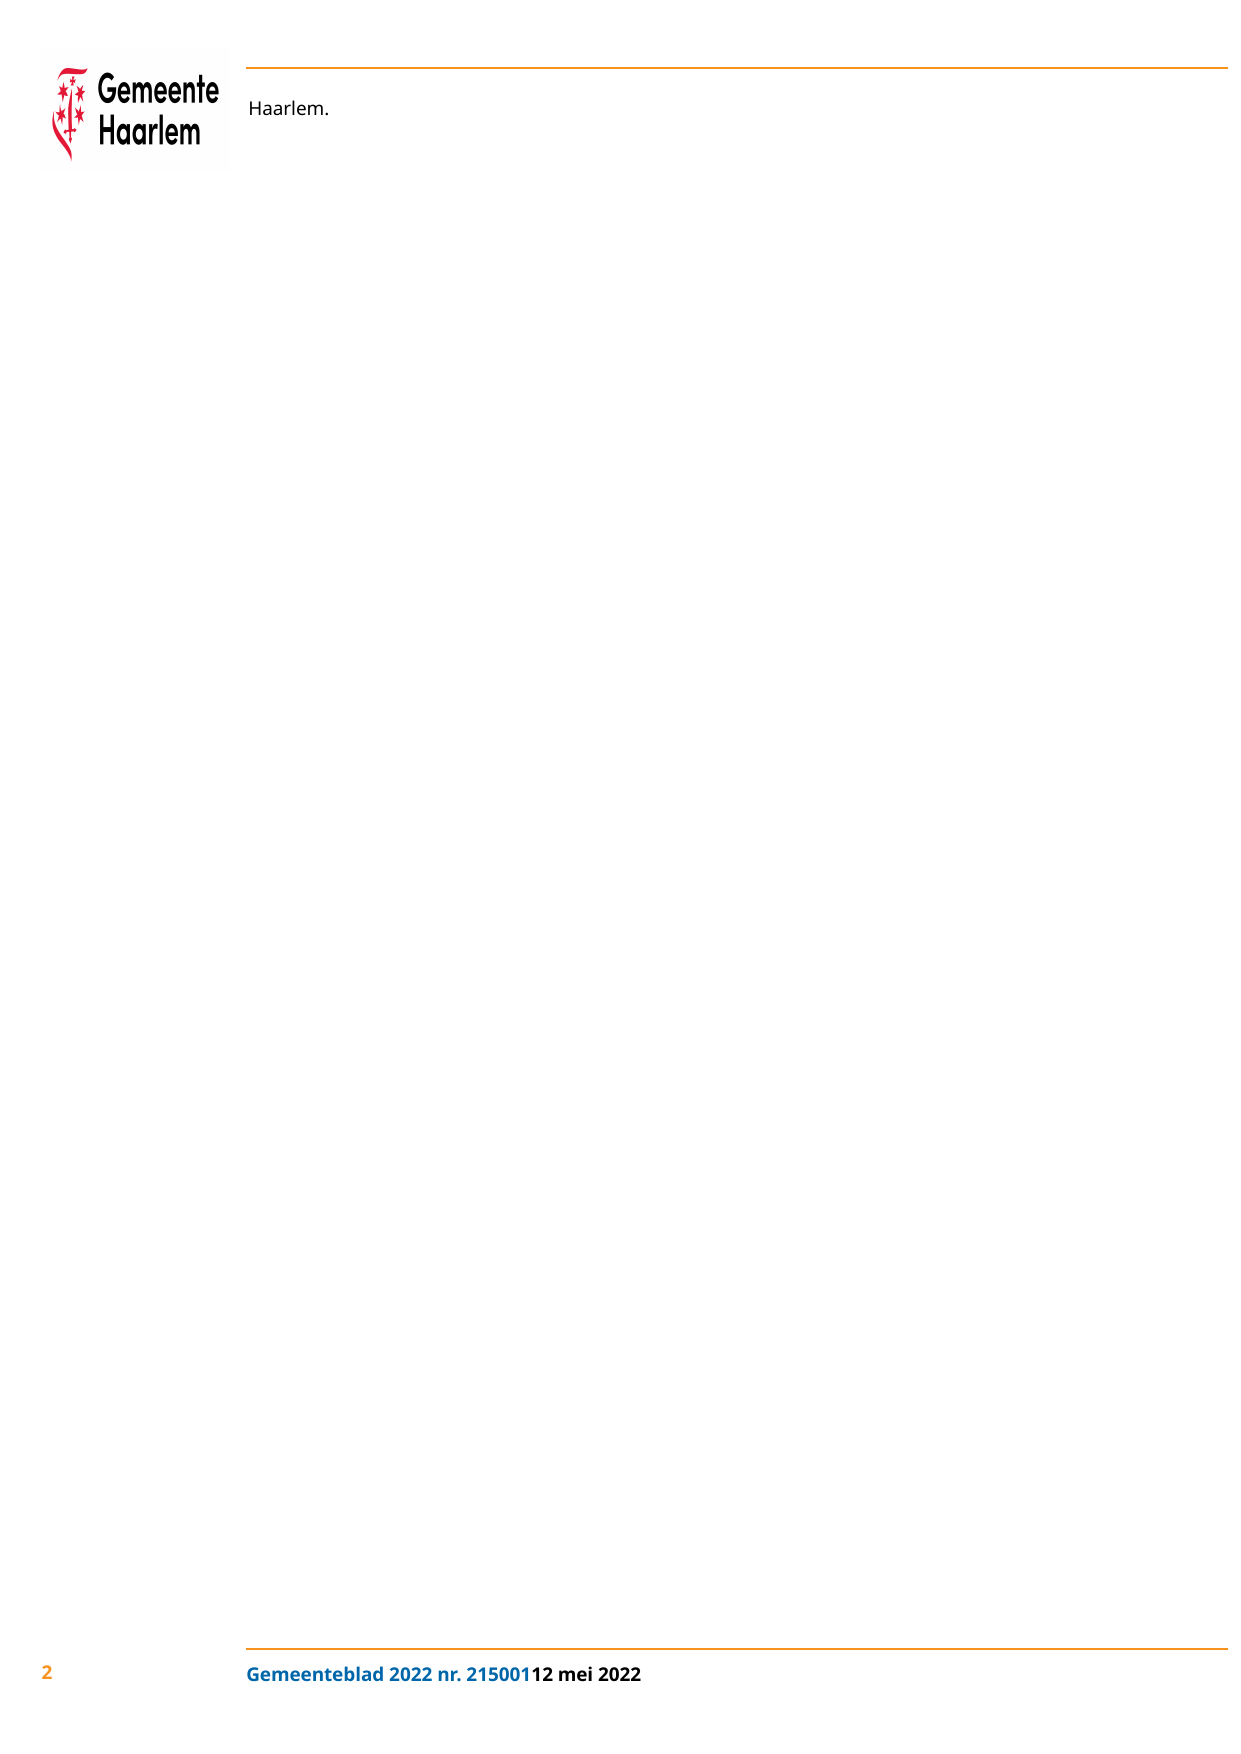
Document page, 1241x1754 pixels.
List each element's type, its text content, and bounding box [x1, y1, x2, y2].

picture [41, 47, 231, 172]
text Haarlem. [248, 95, 1152, 121]
